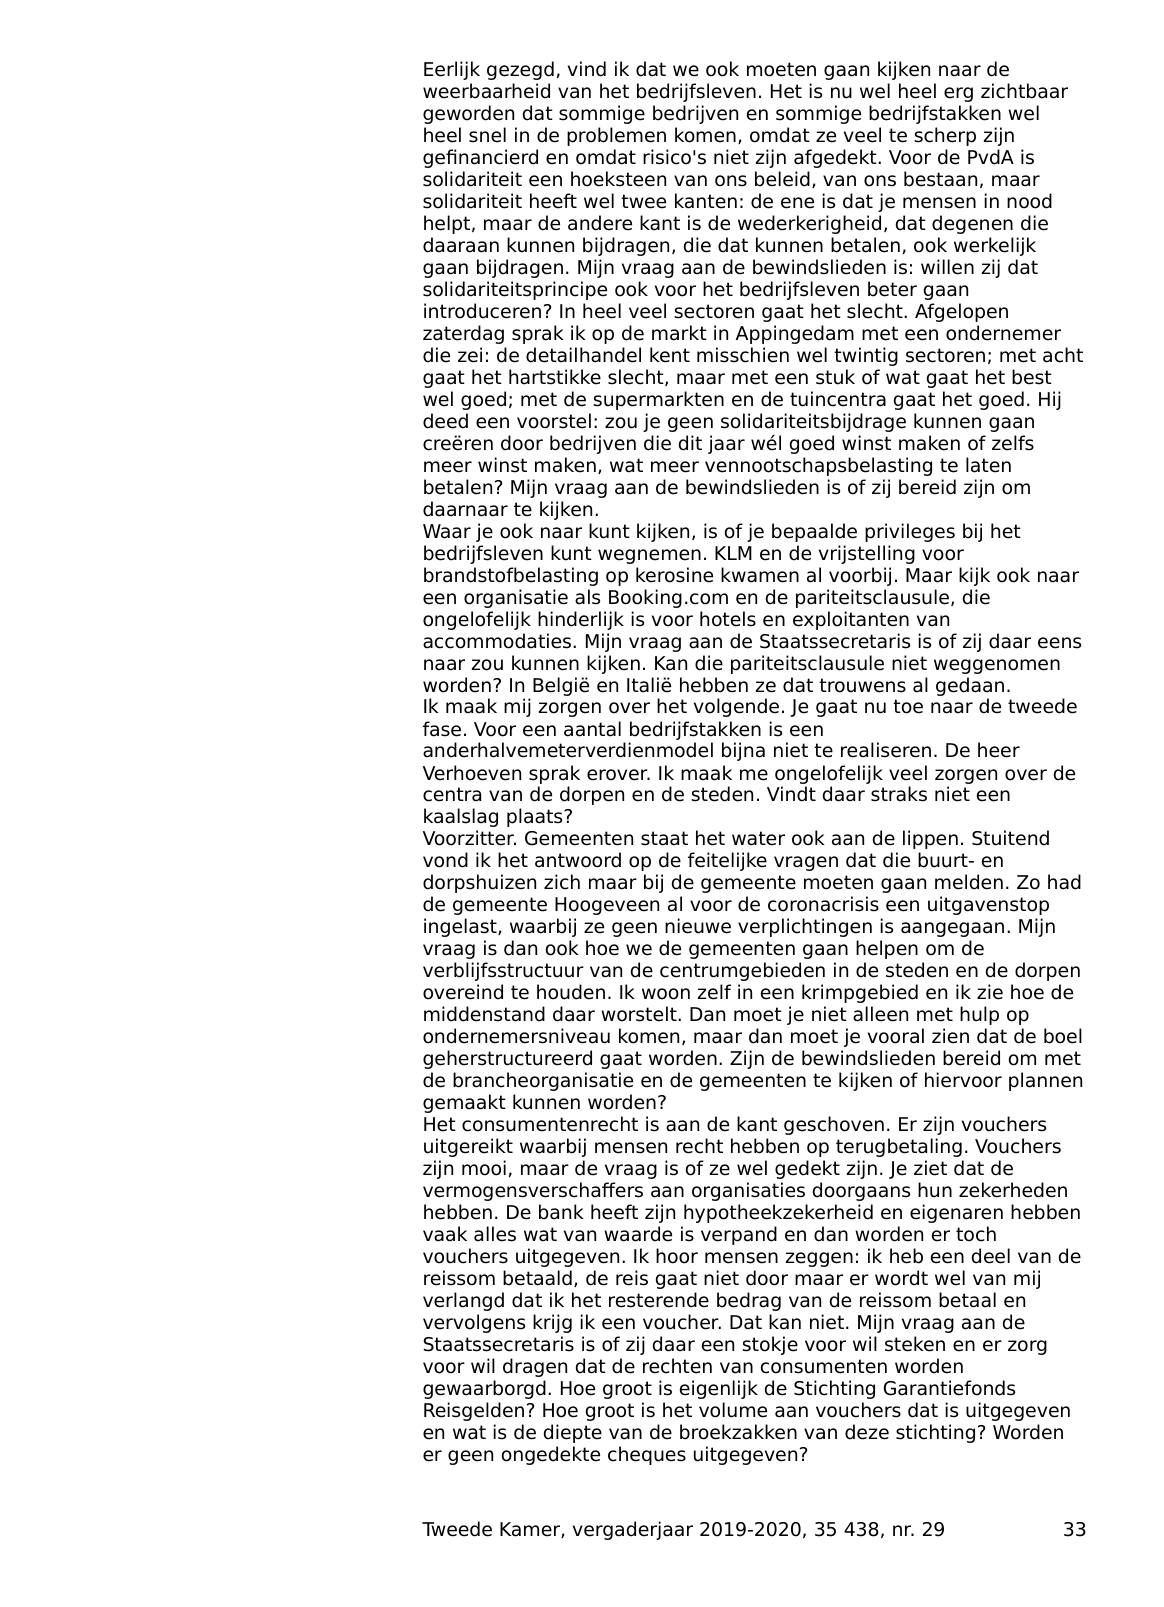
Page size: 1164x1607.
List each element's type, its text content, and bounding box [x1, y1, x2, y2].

text Voorzitter. Gemeenten staat het water ook aan de lippen. Stuitend vond ik het antwoord op de feitelijke vragen dat die buurt- en dorpshuizen zich maar bij de gemeente moeten gaan melden. Zo had de gemeente Hoogeveen al voor de coronacrisis een uitgavenstop ingelast, waarbij ze geen nieuwe verplichtingen is aangegaan. Mijn vraag is dan ook hoe we de gemeenten gaan helpen om de verblijfsstructuur van de centrumgebieden in de steden en de dorpen overeind te houden. Ik woon zelf in een krimpgebied en ik zie hoe de middenstand daar worstelt. Dan moet je niet alleen met hulp op ondernemersniveau komen, maar dan moet je vooral zien dat de boel geherstructureerd gaat worden. Zijn de bewindslieden bereid om met de brancheorganisatie en de gemeenten te kijken of hiervoor plannen gemaakt kunnen worden? [422, 828, 1087, 1114]
text Het consumentenrecht is aan de kant geschoven. Er zijn vouchers uitgereikt waarbij mensen recht hebben op terugbetaling. Vouchers zijn mooi, maar de vraag is of ze wel gedekt zijn. Je ziet dat de vermogensverschaffers aan organisaties doorgaans hun zekerheden hebben. De bank heeft zijn hypotheekzekerheid en eigenaren hebben vaak alles wat van waarde is verpand en dan worden er toch vouchers uitgegeven. Ik hoor mensen zeggen: ik heb een deel van de reissom betaald, de reis gaat niet door maar er wordt wel van mij verlangd dat ik het resterende bedrag van de reissom betaal en vervolgens krijg ik een voucher. Dat kan niet. Mijn vraag aan de Staatssecretaris is of zij daar een stokje voor wil steken en er zorg voor wil dragen dat de rechten van consumenten worden gewaarborgd. Hoe groot is eigenlijk de Stichting Garantiefonds Reisgelden? Hoe groot is het volume aan vouchers dat is uitgegeven en wat is de diepte van de broekzakken van deze stichting? Worden er geen ongedekte cheques uitgegeven? [422, 1114, 1087, 1466]
text Eerlijk gezegd, vind ik dat we ook moeten gaan kijken naar de weerbaarheid van het bedrijfsleven. Het is nu wel heel erg zichtbaar geworden dat sommige bedrijven en sommige bedrijfstakken wel heel snel in de problemen komen, omdat ze veel te scherp zijn gefinancierd en omdat risico's niet zijn afgedekt. Voor de PvdA is solidariteit een hoeksteen van ons beleid, van ons bestaan, maar solidariteit heeft wel twee kanten: de ene is dat je mensen in nood helpt, maar de andere kant is de wederkerigheid, dat degenen die daaraan kunnen bijdragen, die dat kunnen betalen, ook werkelijk gaan bijdragen. Mijn vraag aan de bewindslieden is: willen zij dat solidariteitsprincipe ook voor het bedrijfsleven beter gaan introduceren? In heel veel sectoren gaat het slecht. Afgelopen zaterdag sprak ik op de markt in Appingedam met een ondernemer die zei: de detailhandel kent misschien wel twintig sectoren; met acht gaat het hartstikke slecht, maar met een stuk of wat gaat het best wel goed; met de supermarkten en de tuincentra gaat het goed. Hij deed een voorstel: zou je geen solidariteitsbijdrage kunnen gaan creëren door bedrijven die dit jaar wél goed winst maken of zelfs meer winst maken, wat meer vennootschapsbelasting te laten betalen? Mijn vraag aan de bewindslieden is of zij bereid zijn om daarnaar te kijken. [422, 59, 1087, 521]
text Waar je ook naar kunt kijken, is of je bepaalde privileges bij het bedrijfsleven kunt wegnemen. KLM en de vrijstelling voor brandstofbelasting op kerosine kwamen al voorbij. Maar kijk ook naar een organisatie als Booking.com en de pariteitsclausule, die ongelofelijk hinderlijk is voor hotels en exploitanten van accommodaties. Mijn vraag aan de Staatssecretaris is of zij daar eens naar zou kunnen kijken. Kan die pariteitsclausule niet weggenomen worden? In België en Italië hebben ze dat trouwens al gedaan. [422, 521, 1087, 696]
text Ik maak mij zorgen over het volgende. Je gaat nu toe naar de tweede fase. Voor een aantal bedrijfstakken is een anderhalvemeterverdienmodel bijna niet te realiseren. De heer Verhoeven sprak erover. Ik maak me ongelofelijk veel zorgen over de centra van de dorpen en de steden. Vindt daar straks niet een kaalslag plaats? [422, 696, 1087, 828]
